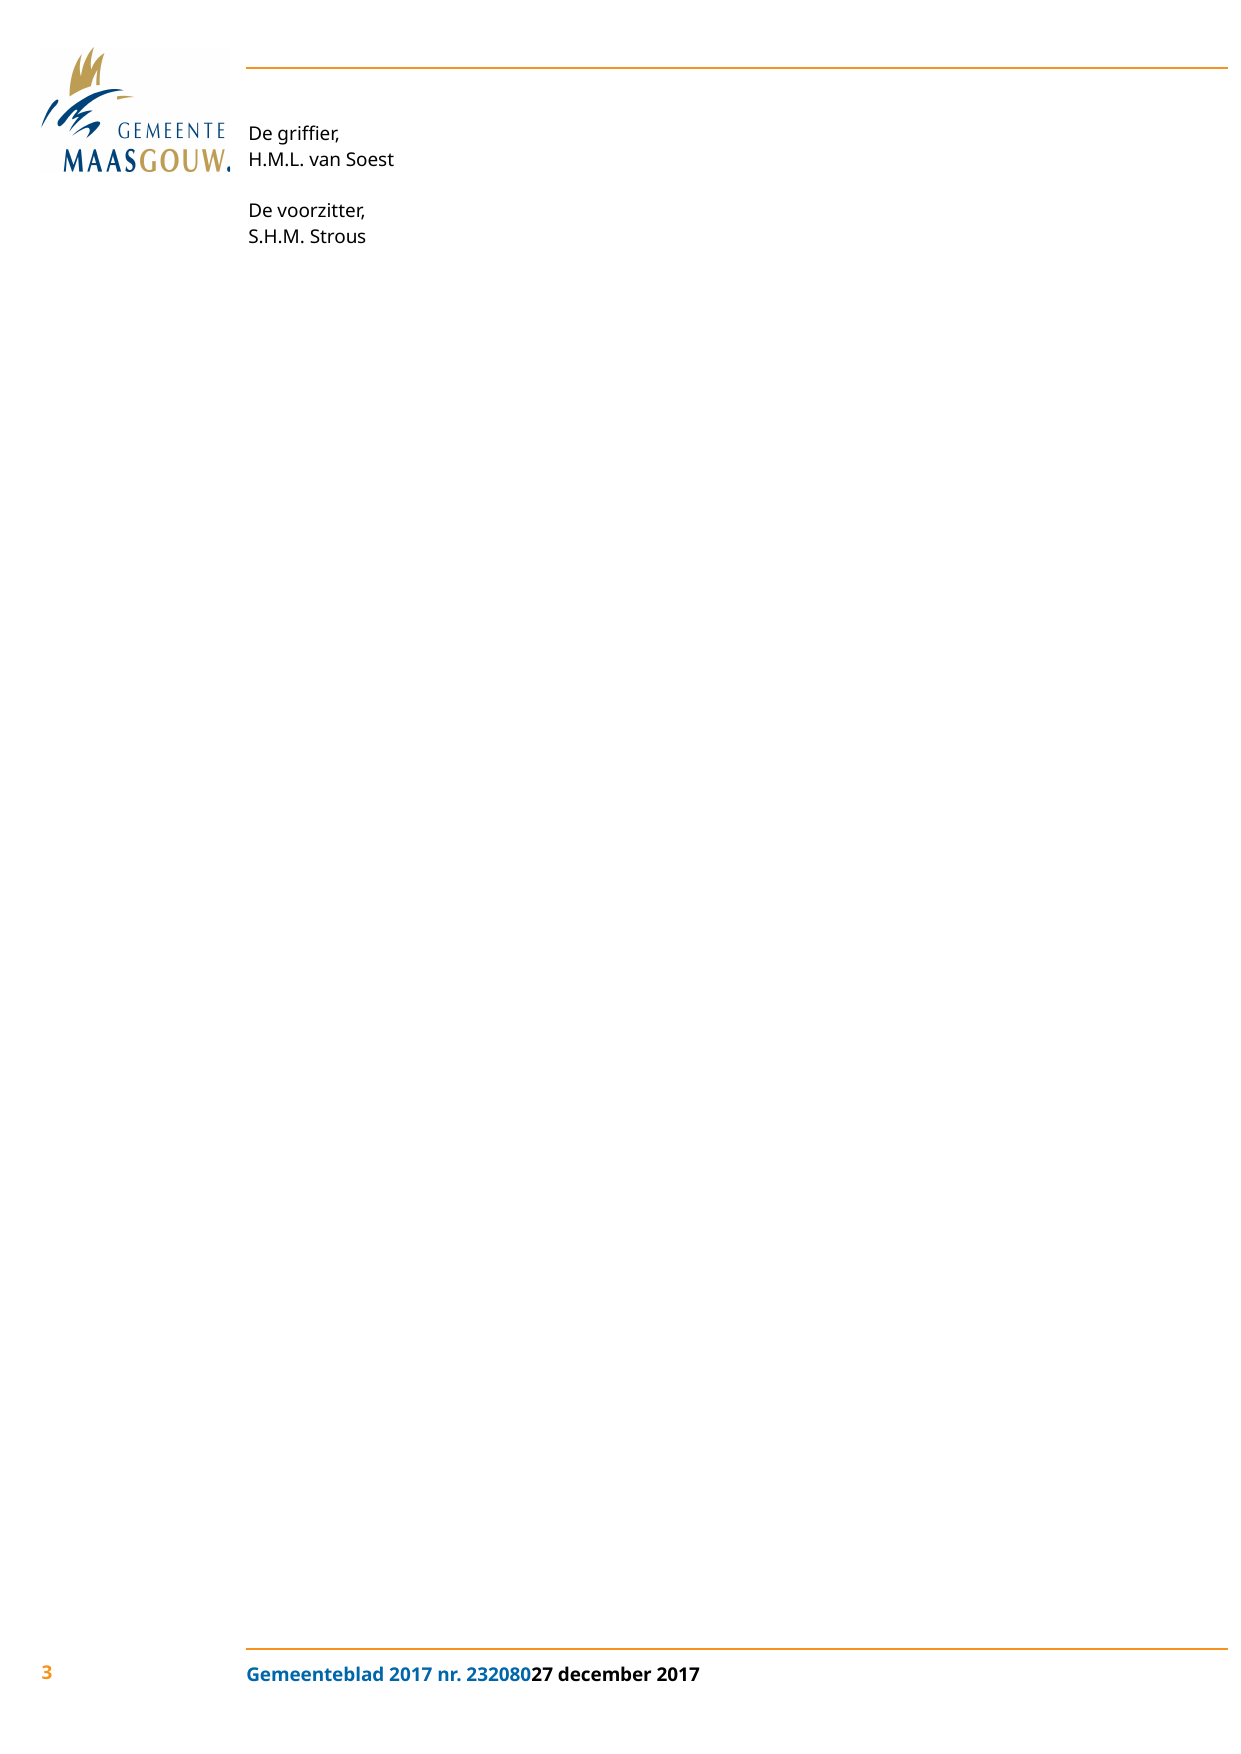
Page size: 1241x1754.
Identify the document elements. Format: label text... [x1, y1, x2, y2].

text S.H.M. Strous [248, 223, 1152, 249]
picture [41, 47, 231, 172]
text De griffier, [248, 121, 1152, 146]
text H.M.L. van Soest [248, 146, 1152, 172]
text De voorzitter, [248, 198, 1152, 223]
